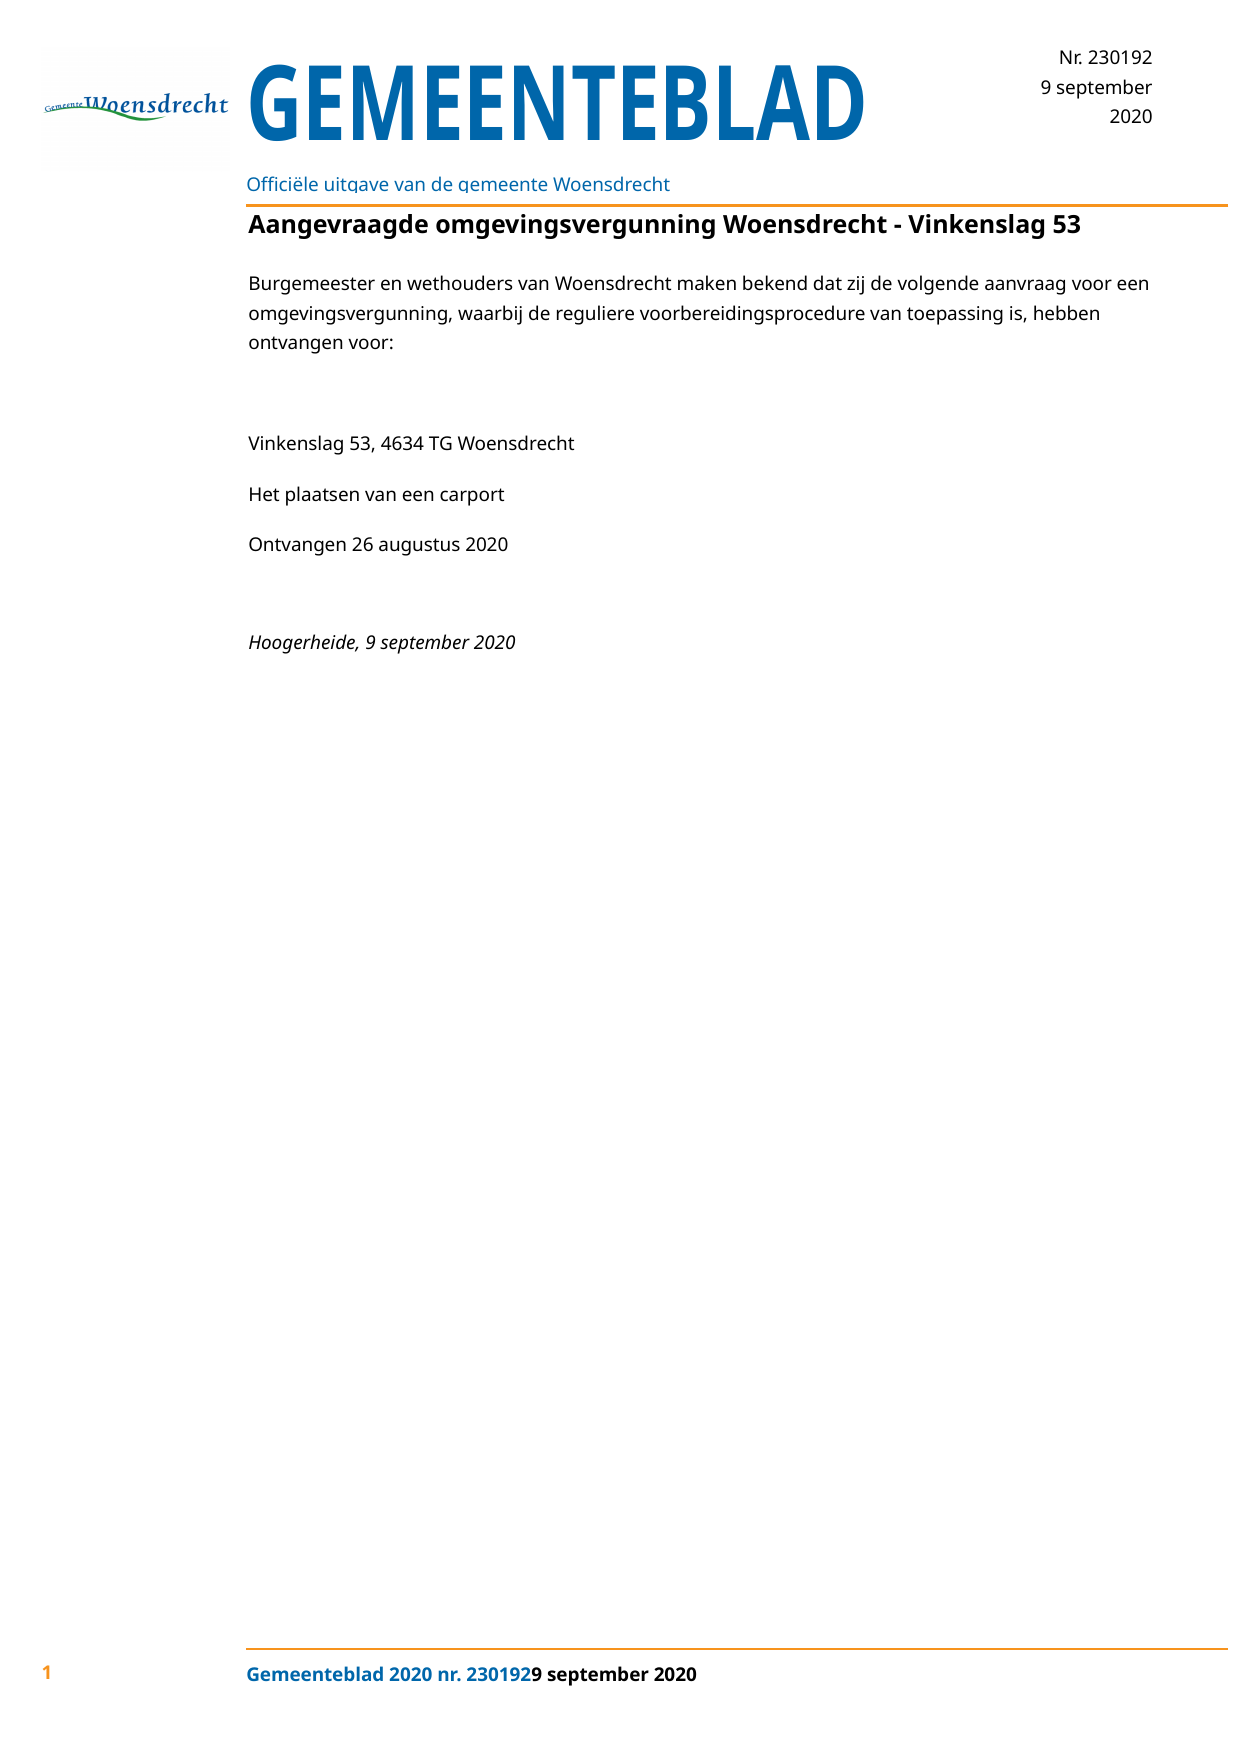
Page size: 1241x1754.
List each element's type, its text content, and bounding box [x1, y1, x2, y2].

text Burgemeester en wethouders van Woensdrecht maken bekend dat zij de volgende aanvraag voor een omgevingsvergunning, waarbij de reguliere voorbereidingsprocedure van toepassing is, hebben ontvangen voor: [248, 270, 1152, 355]
text Vinkenslag 53, 4634 TG Woensdrecht [248, 430, 1152, 456]
text Aangevraagde omgevingsvergunning Woensdrecht - Vinkenslag 53 [248, 207, 1152, 241]
text Hoogerheide, 9 september 2020 [248, 629, 1152, 655]
picture [41, 47, 231, 172]
text Het plaatsen van een carport [248, 481, 1152, 506]
text Ontvangen 26 augustus 2020 [248, 531, 1152, 557]
